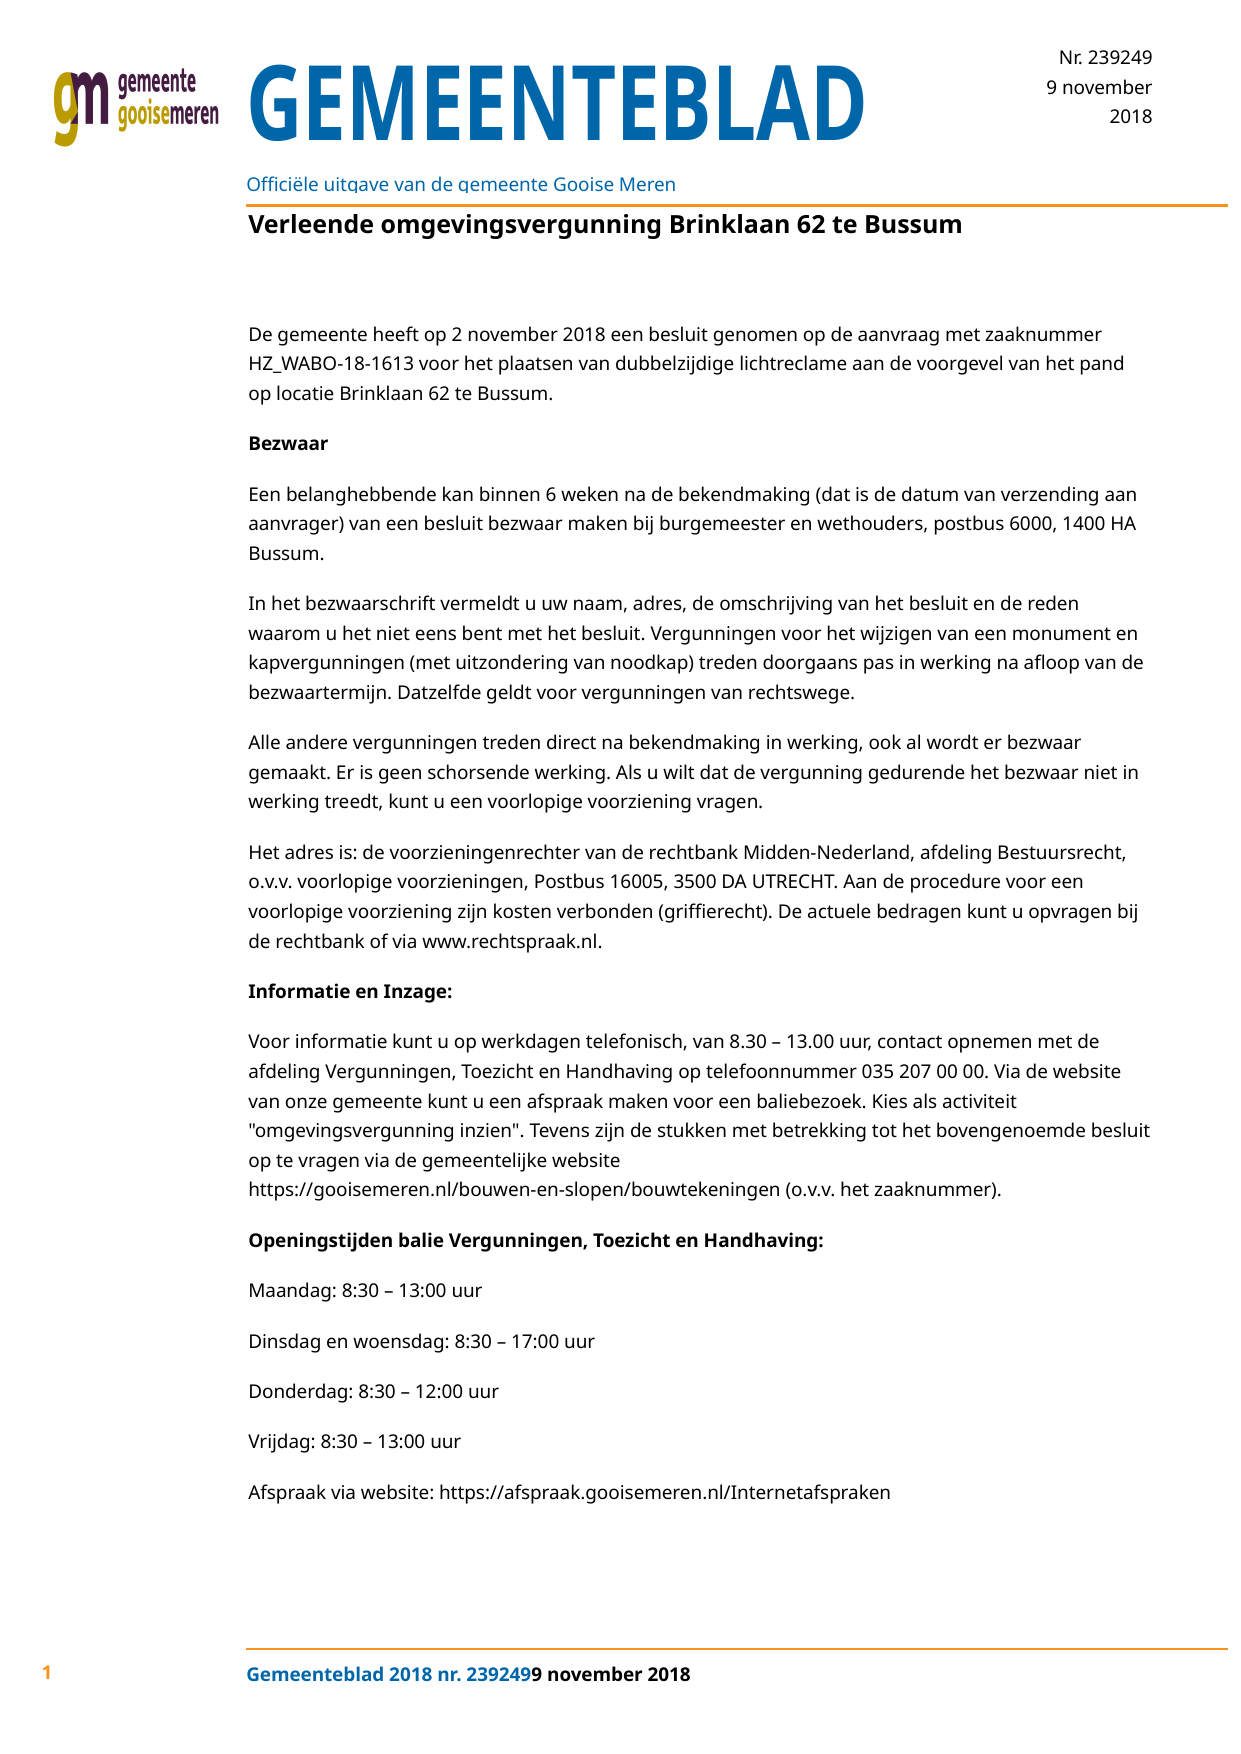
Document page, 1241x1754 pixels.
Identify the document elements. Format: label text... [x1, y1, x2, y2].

text Een belanghebbende kan binnen 6 weken na de bekendmaking (dat is de datum van verzending aan aanvrager) van een besluit bezwaar maken bij burgemeester en wethouders, postbus 6000, 1400 HA Bussum. [248, 481, 1152, 566]
text Openingstijden balie Vergunningen, Toezicht en Handhaving: [248, 1227, 1152, 1253]
text De gemeente heeft op 2 november 2018 een besluit genomen op de aanvraag met zaaknummer HZ_WABO-18-1613 voor het plaatsen van dubbelzijdige lichtreclame aan de voorgevel van het pand op locatie Brinklaan 62 te Bussum. [248, 321, 1152, 406]
text Maandag: 8:30 – 13:00 uur [248, 1277, 1152, 1303]
text Vrijdag: 8:30 – 13:00 uur [248, 1429, 1152, 1454]
text In het bezwaarschrift vermeldt u uw naam, adres, de omschrijving van het besluit en de reden waarom u het niet eens bent met het besluit. Vergunningen voor het wijzigen van een monument en kapvergunningen (met uitzondering van noodkap) treden doorgaans pas in werking na afloop van de bezwaartermijn. Datzelfde geldt voor vergunningen van rechtswege. [248, 590, 1152, 705]
text Voor informatie kunt u op werkdagen telefonisch, van 8.30 – 13.00 uur, contact opnemen met de afdeling Vergunningen, Toezicht en Handhaving op telefoonnummer 035 207 00 00. Via de website van onze gemeente kunt u een afspraak maken voor een baliebezoek. Kies als activiteit "omgevingsvergunning inzien". Tevens zijn de stukken met betrekking tot het bovengenoemde besluit op te vragen via de gemeentelijke website https://gooisemeren.nl/bouwen-en-slopen/bouwtekeningen (o.v.v. het zaaknummer). [248, 1029, 1152, 1202]
text Donderdag: 8:30 – 12:00 uur [248, 1378, 1152, 1404]
picture [41, 47, 231, 172]
text Bezwaar [248, 430, 1152, 456]
text Verleende omgevingsvergunning Brinklaan 62 te Bussum [248, 207, 1152, 241]
text Afspraak via website: https://afspraak.gooisemeren.nl/Internetafspraken [248, 1479, 1152, 1505]
text Informatie en Inzage: [248, 978, 1152, 1004]
text Het adres is: de voorzieningenrechter van de rechtbank Midden-Nederland, afdeling Bestuursrecht, o.v.v. voorlopige voorzieningen, Postbus 16005, 3500 DA UTRECHT. Aan de procedure voor een voorlopige voorziening zijn kosten verbonden (griffierecht). De actuele bedragen kunt u opvragen bij de rechtbank of via www.rechtspraak.nl. [248, 839, 1152, 953]
text Alle andere vergunningen treden direct na bekendmaking in werking, ook al wordt er bezwaar gemaakt. Er is geen schorsende werking. Als u wilt dat de vergunning gedurende het bezwaar niet in werking treedt, kunt u een voorlopige voorziening vragen. [248, 729, 1152, 814]
text Dinsdag en woensdag: 8:30 – 17:00 uur [248, 1328, 1152, 1353]
